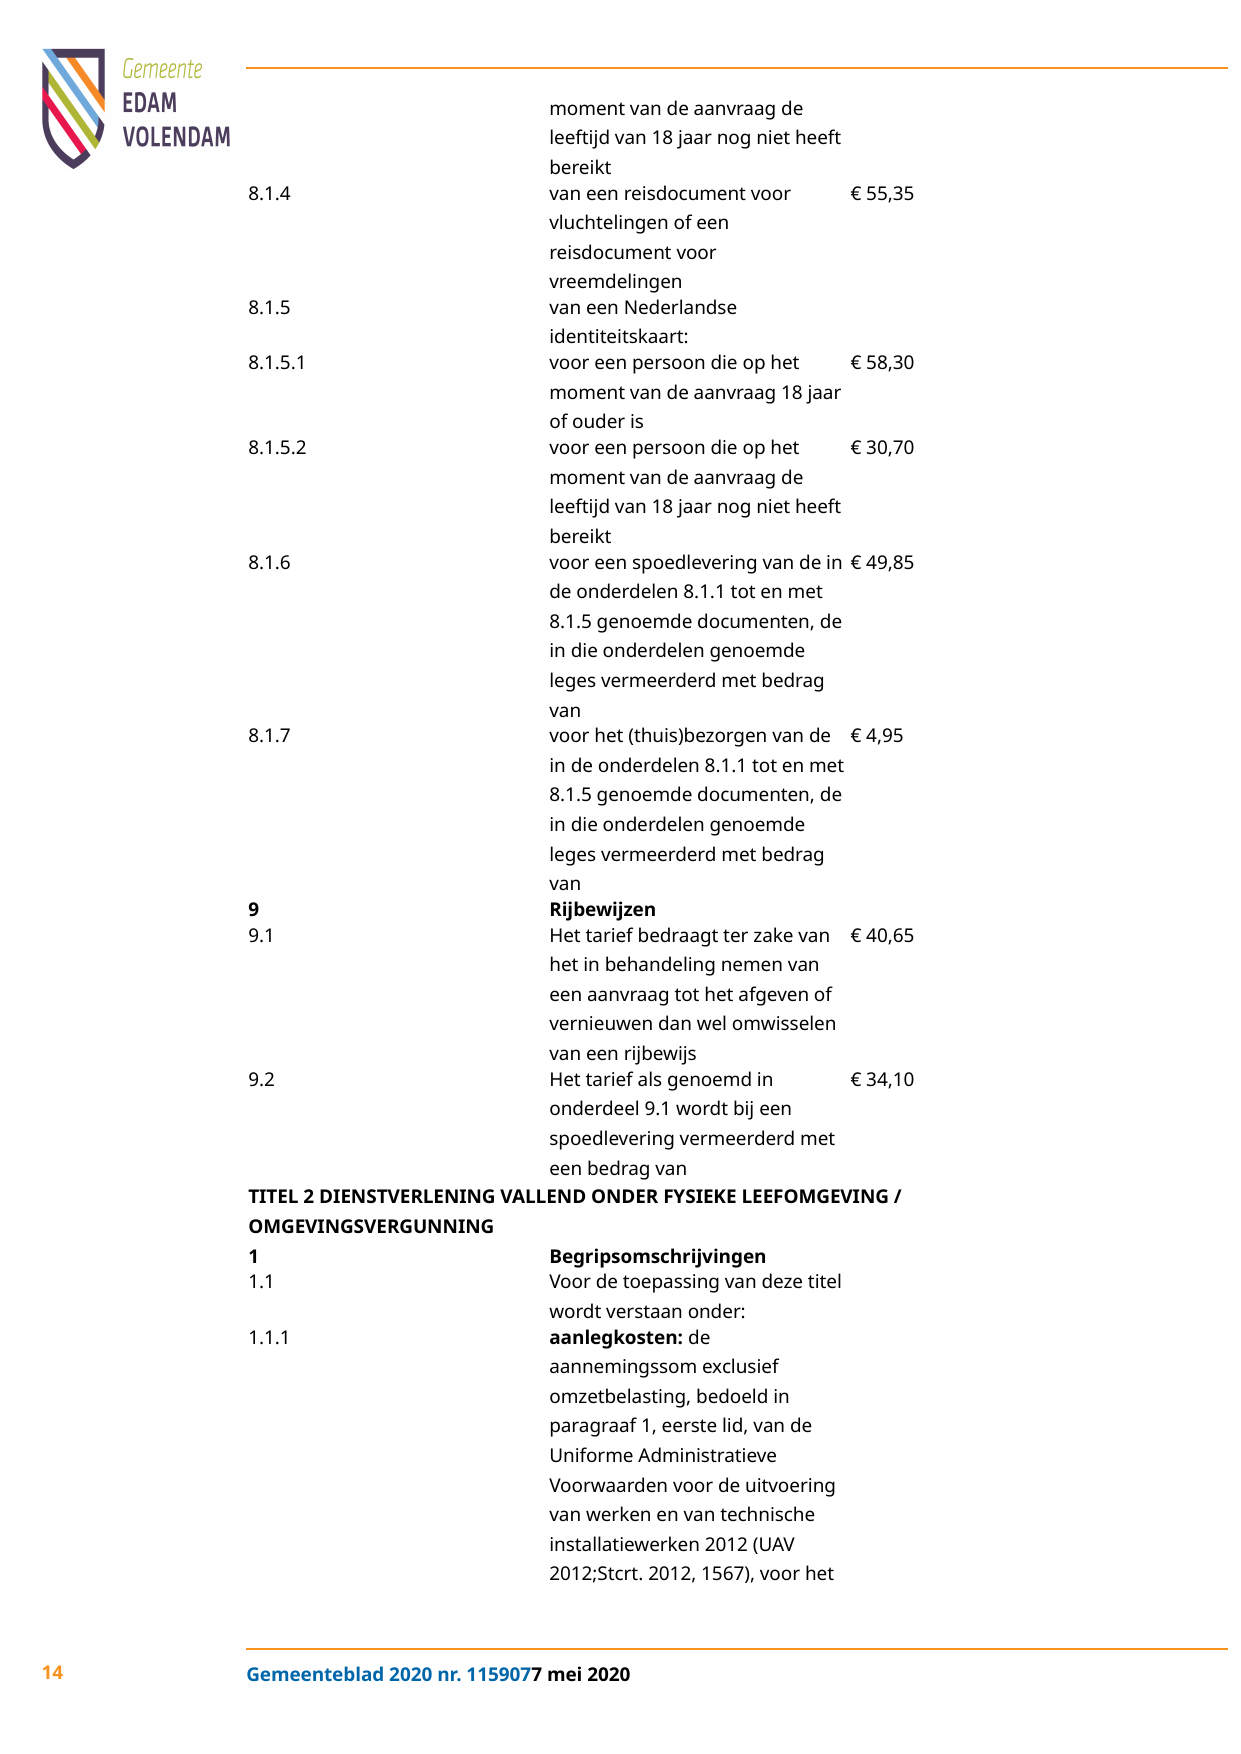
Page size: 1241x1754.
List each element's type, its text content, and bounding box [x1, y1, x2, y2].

table_cell € 58,30 [850, 350, 1152, 434]
picture [41, 47, 231, 172]
table_cell van een reisdocument voor vluchtelingen of een reisdocument voor vreemdelingen [549, 180, 850, 294]
table_cell 8.1.5 [248, 294, 549, 349]
table_cell € 4,95 [850, 723, 1152, 896]
table_cell € 34,10 [850, 1066, 1152, 1180]
table_cell [850, 896, 1152, 922]
table_cell 8.1.6 [248, 549, 549, 722]
table_cell Rijbewijzen [549, 896, 850, 922]
table_cell voor een spoedlevering van de in de onderdelen 8.1.1 tot en met 8.1.5 genoemde documenten, de in die onderdelen genoemde leges vermeerderd met bedrag van [549, 549, 850, 722]
table_cell 1.1.1 [248, 1324, 549, 1586]
table_cell € 30,70 [850, 434, 1152, 549]
table_cell voor het (thuis)bezorgen van de in de onderdelen 8.1.1 tot en met 8.1.5 genoemde documenten, de in die onderdelen genoemde leges vermeerderd met bedrag van [549, 723, 850, 896]
table_cell [850, 95, 1152, 180]
table_cell voor een persoon die op het moment van de aanvraag de leeftijd van 18 jaar nog niet heeft bereikt [549, 434, 850, 549]
table_cell voor een persoon die op het moment van de aanvraag 18 jaar of ouder is [549, 350, 850, 434]
table_cell aanlegkosten: de aannemingssom exclusief omzetbelasting, bedoeld in paragraaf 1, eerste lid, van de Uniforme Administratieve Voorwaarden voor de uitvoering van werken en van technische installatiewerken 2012 (UAV 2012;Stcrt. 2012, 1567), voor het [549, 1324, 850, 1586]
table_cell [850, 1324, 1152, 1586]
table_cell 8.1.7 [248, 723, 549, 896]
table_cell € 55,35 [850, 180, 1152, 294]
table_cell van een Nederlandse identiteitskaart: [549, 294, 850, 349]
table_cell 8.1.5.1 [248, 350, 549, 434]
table_cell Het tarief als genoemd in onderdeel 9.1 wordt bij een spoedlevering vermeerderd met een bedrag van [549, 1066, 850, 1180]
table_cell [248, 95, 549, 180]
table_cell 9.1 [248, 922, 549, 1066]
table_cell 8.1.4 [248, 180, 549, 294]
table_cell Voor de toepassing van deze titel wordt verstaan onder: [549, 1269, 850, 1324]
table_cell [850, 1269, 1152, 1324]
table_cell 8.1.5.2 [248, 434, 549, 549]
table_header [850, 1243, 1152, 1269]
table_cell 9.2 [248, 1066, 549, 1180]
table_cell 9 [248, 896, 549, 922]
table_cell moment van de aanvraag de leeftijd van 18 jaar nog niet heeft bereikt [549, 95, 850, 180]
table_cell € 49,85 [850, 549, 1152, 722]
table_cell 1.1 [248, 1269, 549, 1324]
table_header 1 [248, 1243, 549, 1269]
text TITEL 2 DIENSTVERLENING VALLEND ONDER FYSIEKE LEEFOMGEVING / OMGEVINGSVERGUNNING [248, 1184, 1152, 1239]
table_cell [850, 294, 1152, 349]
table_header Begripsomschrijvingen [549, 1243, 850, 1269]
table_cell Het tarief bedraagt ter zake van het in behandeling nemen van een aanvraag tot het afgeven of vernieuwen dan wel omwisselen van een rijbewijs [549, 922, 850, 1066]
table_cell € 40,65 [850, 922, 1152, 1066]
